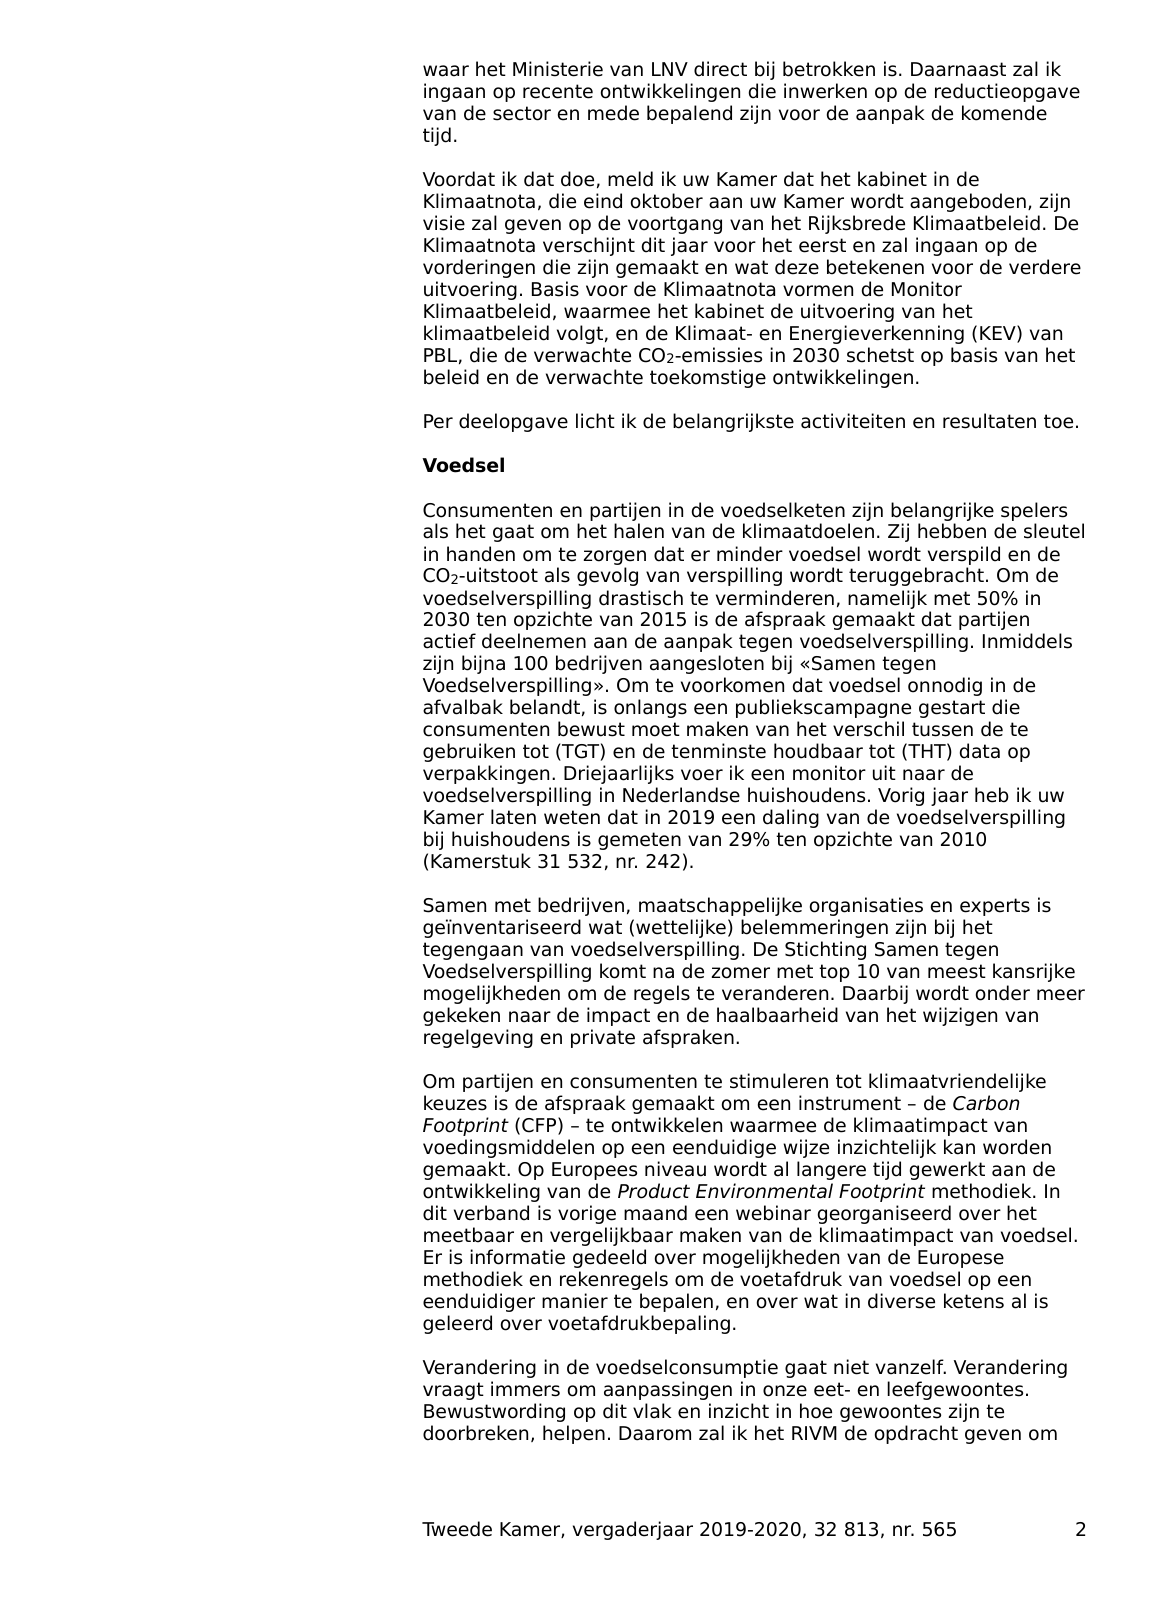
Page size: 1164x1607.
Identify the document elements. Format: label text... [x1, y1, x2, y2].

text Per deelopgave licht ik de belangrijkste activiteiten en resultaten toe. [422, 411, 1087, 433]
text Voordat ik dat doe, meld ik uw Kamer dat het kabinet in de Klimaatnota, die eind oktober aan uw Kamer wordt aangeboden, zijn visie zal geven op de voortgang van het Rijksbrede Klimaatbeleid. De Klimaatnota verschijnt dit jaar voor het eerst en zal ingaan op de vorderingen die zijn gemaakt en wat deze betekenen voor de verdere uitvoering. Basis voor de Klimaatnota vormen de Monitor Klimaatbeleid, waarmee het kabinet de uitvoering van het klimaatbeleid volgt, en de Klimaat- en Energieverkenning (KEV) van PBL, die de verwachte CO2-emissies in 2030 schetst op basis van het beleid en de verwachte toekomstige ontwikkelingen. [422, 169, 1087, 389]
text Consumenten en partijen in de voedselketen zijn belangrijke spelers als het gaat om het halen van de klimaatdoelen. Zij hebben de sleutel in handen om te zorgen dat er minder voedsel wordt verspild en de CO2-uitstoot als gevolg van verspilling wordt teruggebracht. Om de voedselverspilling drastisch te verminderen, namelijk met 50% in 2030 ten opzichte van 2015 is de afspraak gemaakt dat partijen actief deelnemen aan de aanpak tegen voedselverspilling. Inmiddels zijn bijna 100 bedrijven aangesloten bij «Samen tegen Voedselverspilling». Om te voorkomen dat voedsel onnodig in de afvalbak belandt, is onlangs een publiekscampagne gestart die consumenten bewust moet maken van het verschil tussen de te gebruiken tot (TGT) en de tenminste houdbaar tot (THT) data op verpakkingen. Driejaarlijks voer ik een monitor uit naar de voedselverspilling in Nederlandse huishoudens. Vorig jaar heb ik uw Kamer laten weten dat in 2019 een daling van de voedselverspilling bij huishoudens is gemeten van 29% ten opzichte van 2010 (Kamerstuk 31 532, nr. 242). [422, 499, 1087, 873]
text waar het Ministerie van LNV direct bij betrokken is. Daarnaast zal ik ingaan op recente ontwikkelingen die inwerken op de reductieopgave van de sector en mede bepalend zijn voor de aanpak de komende tijd. [422, 59, 1087, 147]
text Verandering in de voedselconsumptie gaat niet vanzelf. Verandering vraagt immers om aanpassingen in onze eet- en leefgewoontes. Bewustwording op dit vlak en inzicht in hoe gewoontes zijn te doorbreken, helpen. Daarom zal ik het RIVM de opdracht geven om [422, 1357, 1087, 1445]
text Om partijen en consumenten te stimuleren tot klimaatvriendelijke keuzes is de afspraak gemaakt om een instrument – de Carbon Footprint (CFP) – te ontwikkelen waarmee de klimaatimpact van voedingsmiddelen op een eenduidige wijze inzichtelijk kan worden gemaakt. Op Europees niveau wordt al langere tijd gewerkt aan de ontwikkeling van de Product Environmental Footprint methodiek. In dit verband is vorige maand een webinar georganiseerd over het meetbaar en vergelijkbaar maken van de klimaatimpact van voedsel. Er is informatie gedeeld over mogelijkheden van de Europese methodiek en rekenregels om de voetafdruk van voedsel op een eenduidiger manier te bepalen, en over wat in diverse ketens al is geleerd over voetafdrukbepaling. [422, 1071, 1087, 1335]
text Samen met bedrijven, maatschappelijke organisaties en experts is geïnventariseerd wat (wettelijke) belemmeringen zijn bij het tegengaan van voedselverspilling. De Stichting Samen tegen Voedselverspilling komt na de zomer met top 10 van meest kansrijke mogelijkheden om de regels te veranderen. Daarbij wordt onder meer gekeken naar de impact en de haalbaarheid van het wijzigen van regelgeving en private afspraken. [422, 895, 1087, 1049]
subtitle Voedsel [422, 455, 1087, 477]
